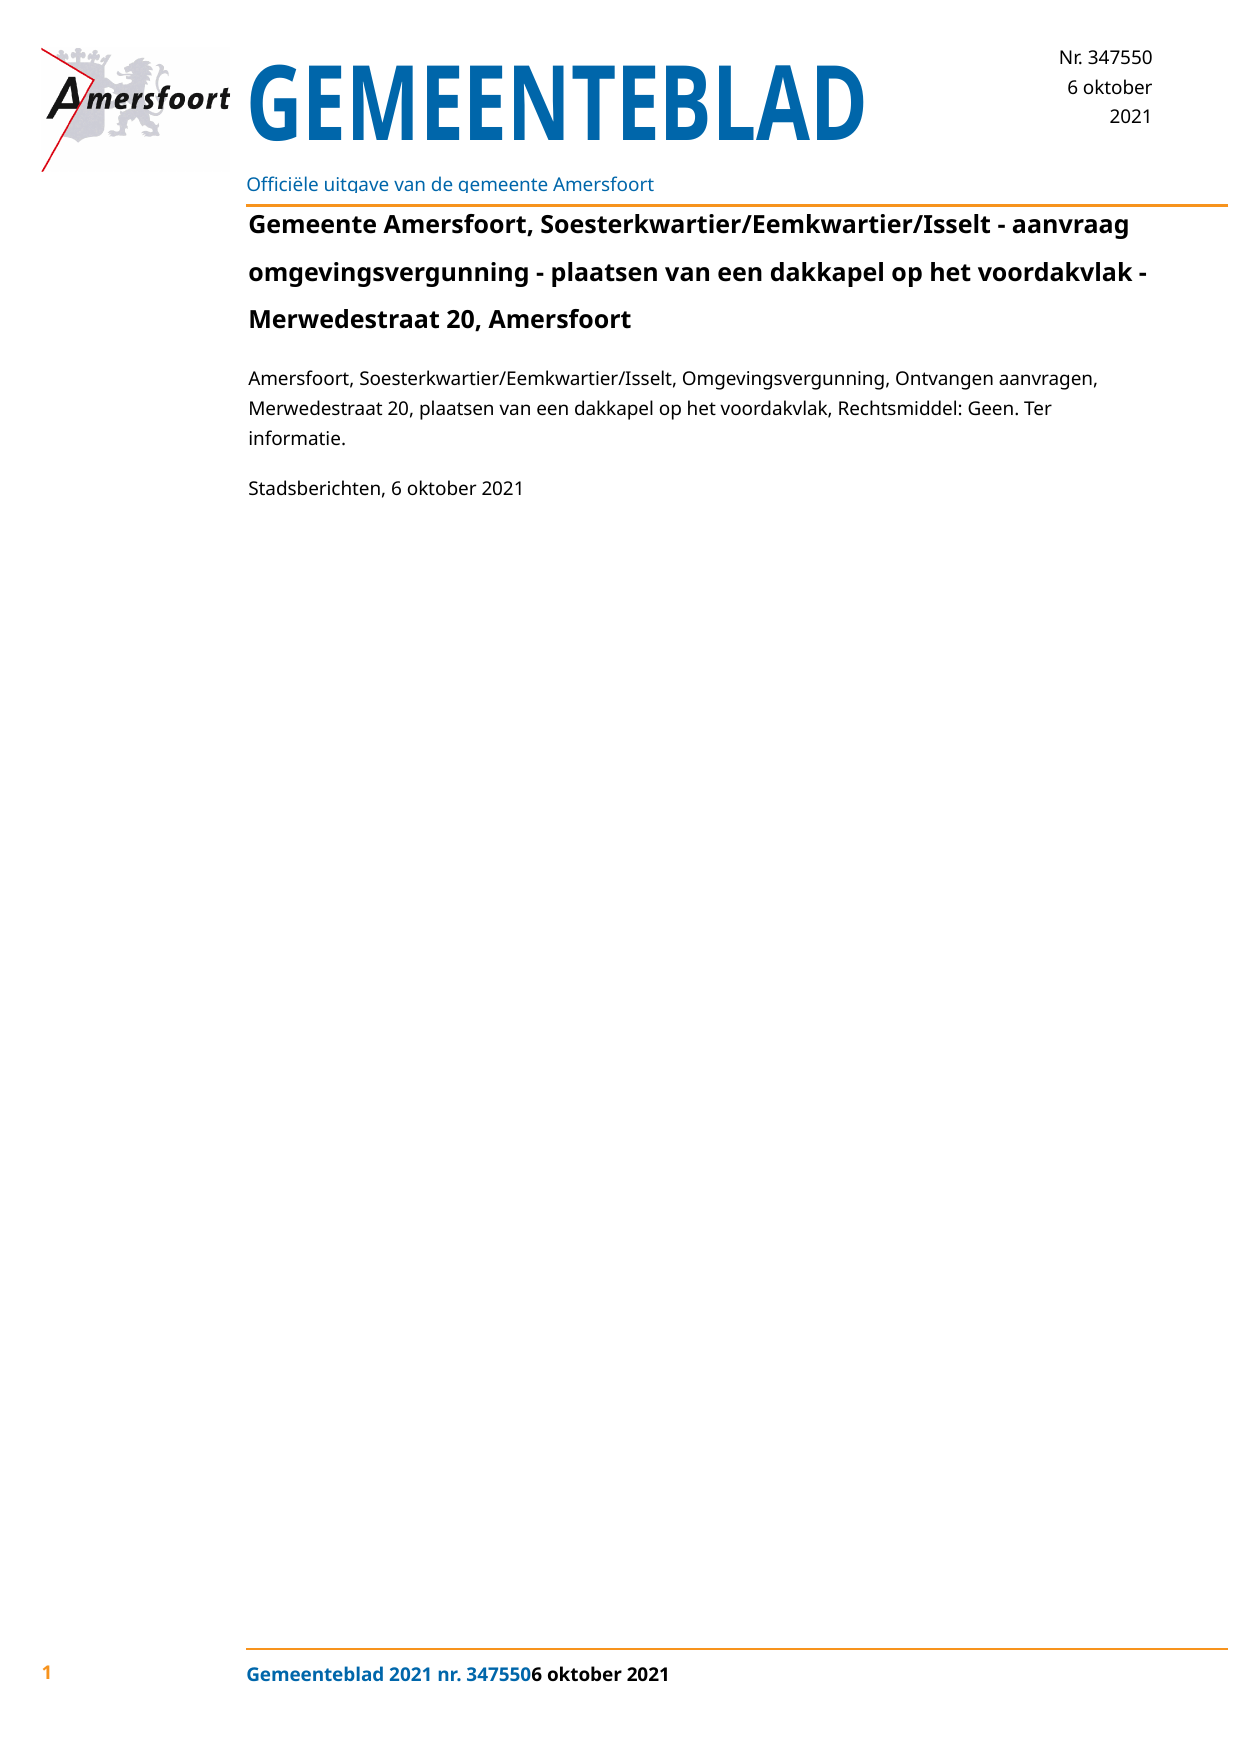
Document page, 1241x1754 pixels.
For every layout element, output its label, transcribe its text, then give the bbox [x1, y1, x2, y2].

text Amersfoort, Soesterkwartier/Eemkwartier/Isselt, Omgevingsvergunning, Ontvangen aanvragen, Merwedestraat 20, plaatsen van een dakkapel op het voordakvlak, Rechtsmiddel: Geen. Ter informatie. [248, 366, 1152, 450]
text Stadsberichten, 6 oktober 2021 [248, 475, 1152, 501]
text Gemeente Amersfoort, Soesterkwartier/Eemkwartier/Isselt - aanvraag omgevingsvergunning - plaatsen van een dakkapel op het voordakvlak - Merwedestraat 20, Amersfoort [248, 207, 1152, 336]
picture [41, 47, 231, 172]
